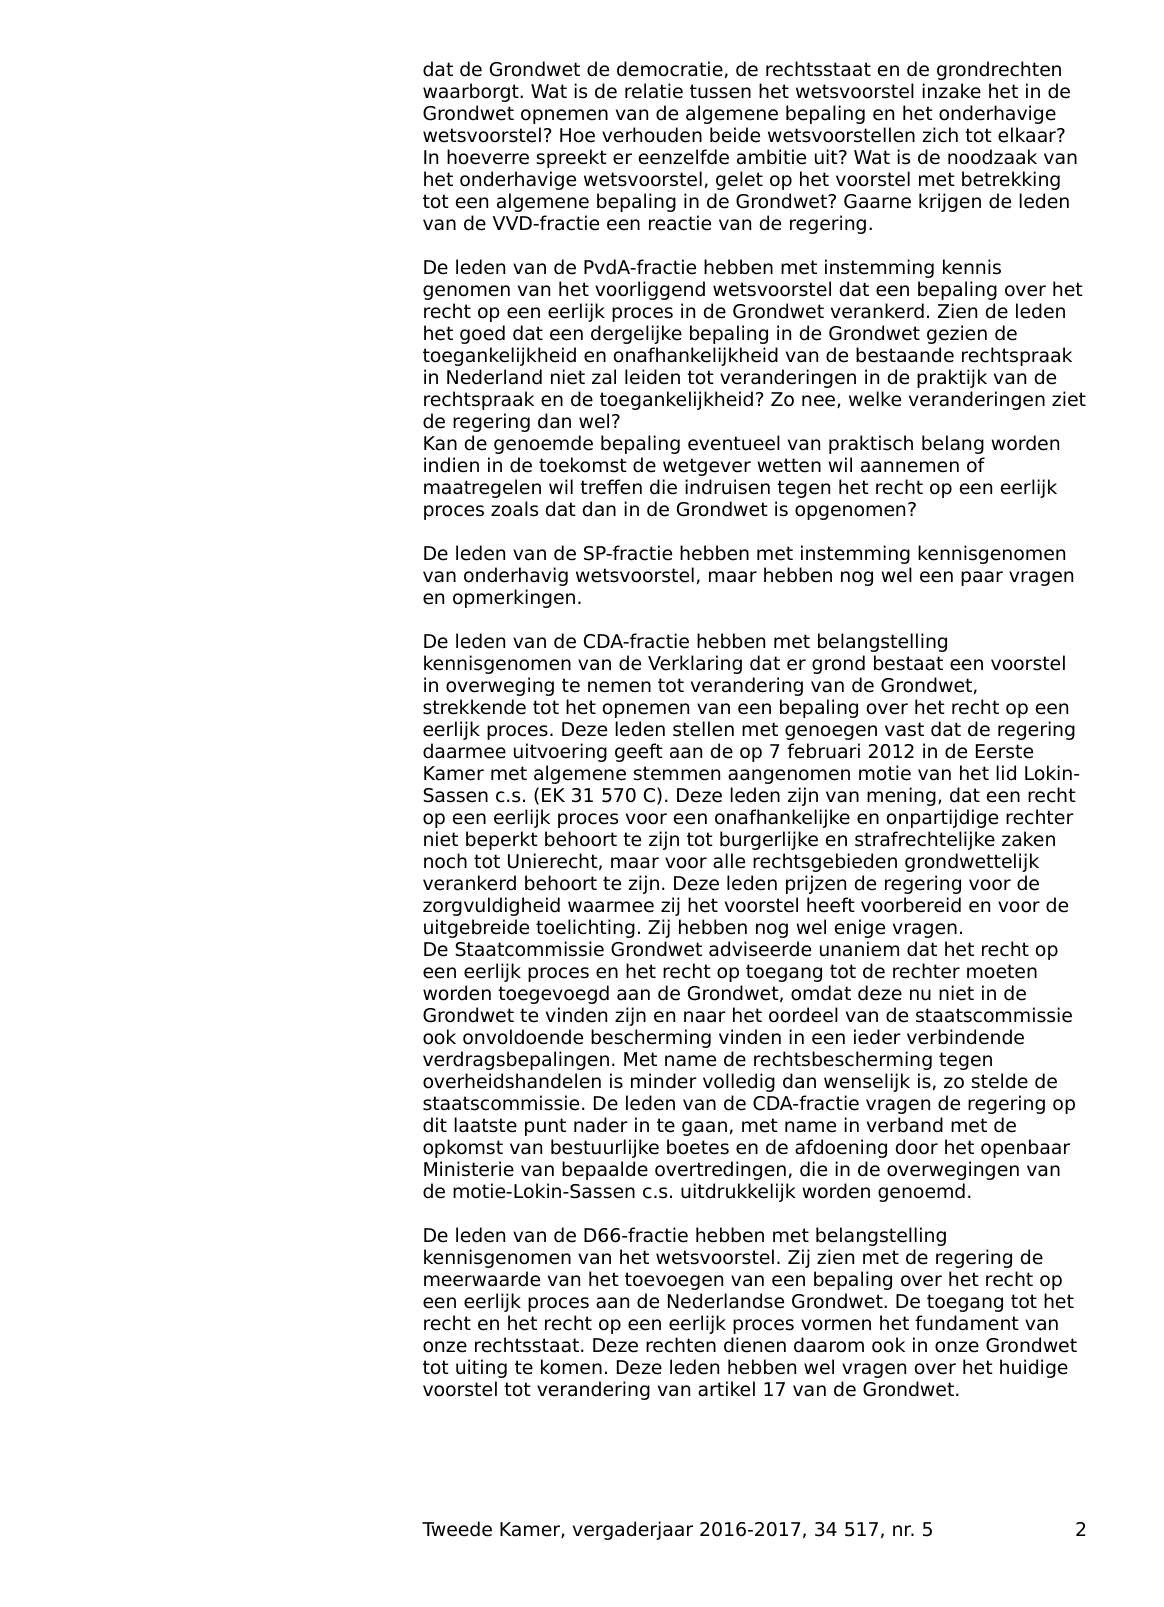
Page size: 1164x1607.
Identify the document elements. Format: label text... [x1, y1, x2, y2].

text dat de Grondwet de democratie, de rechtsstaat en de grondrechten waarborgt. Wat is de relatie tussen het wetsvoorstel inzake het in de Grondwet opnemen van de algemene bepaling en het onderhavige wetsvoorstel? Hoe verhouden beide wetsvoorstellen zich tot elkaar? In hoeverre spreekt er eenzelfde ambitie uit? Wat is de noodzaak van het onderhavige wetsvoorstel, gelet op het voorstel met betrekking tot een algemene bepaling in de Grondwet? Gaarne krijgen de leden van de VVD-fractie een reactie van de regering. [422, 59, 1087, 235]
text De leden van de CDA-fractie hebben met belangstelling kennisgenomen van de Verklaring dat er grond bestaat een voorstel in overweging te nemen tot verandering van de Grondwet, strekkende tot het opnemen van een bepaling over het recht op een eerlijk proces. Deze leden stellen met genoegen vast dat de regering daarmee uitvoering geeft aan de op 7 februari 2012 in de Eerste Kamer met algemene stemmen aangenomen motie van het lid Lokin-Sassen c.s. (EK 31 570 C). Deze leden zijn van mening, dat een recht op een eerlijk proces voor een onafhankelijke en onpartijdige rechter niet beperkt behoort te zijn tot burgerlijke en strafrechtelijke zaken noch tot Unierecht, maar voor alle rechtsgebieden grondwettelijk verankerd behoort te zijn. Deze leden prijzen de regering voor de zorgvuldigheid waarmee zij het voorstel heeft voorbereid en voor de uitgebreide toelichting. Zij hebben nog wel enige vragen. [422, 631, 1087, 939]
text De leden van de SP-fractie hebben met instemming kennisgenomen van onderhavig wetsvoorstel, maar hebben nog wel een paar vragen en opmerkingen. [422, 543, 1087, 609]
text Kan de genoemde bepaling eventueel van praktisch belang worden indien in de toekomst de wetgever wetten wil aannemen of maatregelen wil treffen die indruisen tegen het recht op een eerlijk proces zoals dat dan in de Grondwet is opgenomen? [422, 433, 1087, 521]
text De leden van de PvdA-fractie hebben met instemming kennis genomen van het voorliggend wetsvoorstel dat een bepaling over het recht op een eerlijk proces in de Grondwet verankerd. Zien de leden het goed dat een dergelijke bepaling in de Grondwet gezien de toegankelijkheid en onafhankelijkheid van de bestaande rechtspraak in Nederland niet zal leiden tot veranderingen in de praktijk van de rechtspraak en de toegankelijkheid? Zo nee, welke veranderingen ziet de regering dan wel? [422, 257, 1087, 433]
text De Staatcommissie Grondwet adviseerde unaniem dat het recht op een eerlijk proces en het recht op toegang tot de rechter moeten worden toegevoegd aan de Grondwet, omdat deze nu niet in de Grondwet te vinden zijn en naar het oordeel van de staatscommissie ook onvoldoende bescherming vinden in een ieder verbindende verdragsbepalingen. Met name de rechtsbescherming tegen overheidshandelen is minder volledig dan wenselijk is, zo stelde de staatscommissie. De leden van de CDA-fractie vragen de regering op dit laatste punt nader in te gaan, met name in verband met de opkomst van bestuurlijke boetes en de afdoening door het openbaar Ministerie van bepaalde overtredingen, die in de overwegingen van de motie-Lokin-Sassen c.s. uitdrukkelijk worden genoemd. [422, 939, 1087, 1203]
text De leden van de D66-fractie hebben met belangstelling kennisgenomen van het wetsvoorstel. Zij zien met de regering de meerwaarde van het toevoegen van een bepaling over het recht op een eerlijk proces aan de Nederlandse Grondwet. De toegang tot het recht en het recht op een eerlijk proces vormen het fundament van onze rechtsstaat. Deze rechten dienen daarom ook in onze Grondwet tot uiting te komen. Deze leden hebben wel vragen over het huidige voorstel tot verandering van artikel 17 van de Grondwet. [422, 1225, 1087, 1401]
